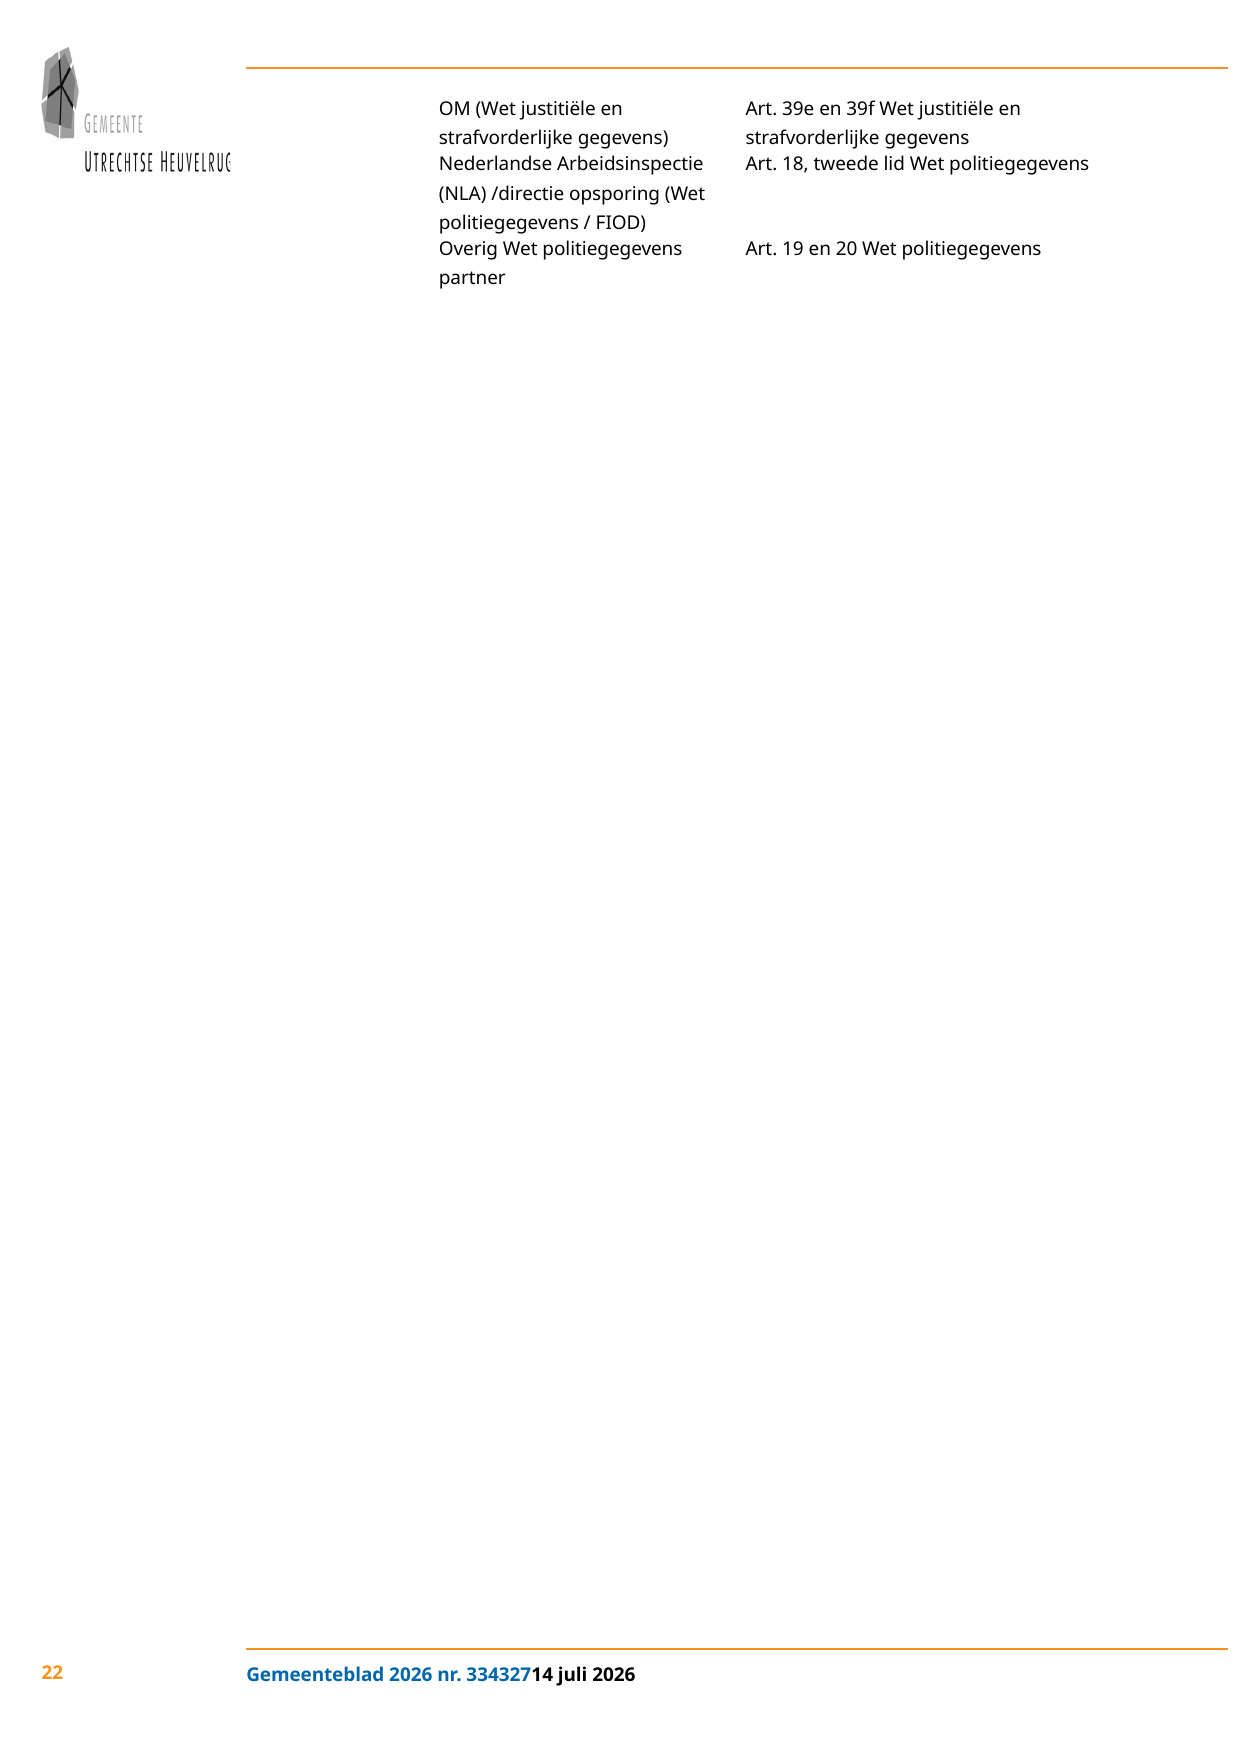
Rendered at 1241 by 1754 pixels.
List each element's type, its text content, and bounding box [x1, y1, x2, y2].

table_cell Overig Wet politiegegevens partner [439, 235, 745, 290]
table_cell Nederlandse Arbeidsinspectie (NLA) /directie opsporing (Wet politiegegevens / FIOD) [439, 150, 745, 235]
table_cell [248, 95, 439, 150]
table_cell [248, 235, 439, 290]
table_cell Art. 19 en 20 Wet politiegegevens [745, 235, 1152, 290]
table_cell Art. 18, tweede lid Wet politiegegevens [745, 150, 1152, 235]
table_cell Art. 39e en 39f Wet justitiële en strafvorderlijke gegevens [745, 95, 1152, 150]
picture [41, 47, 231, 172]
table_cell [248, 150, 439, 235]
table_cell OM (Wet justitiële en strafvorderlijke gegevens) [439, 95, 745, 150]
